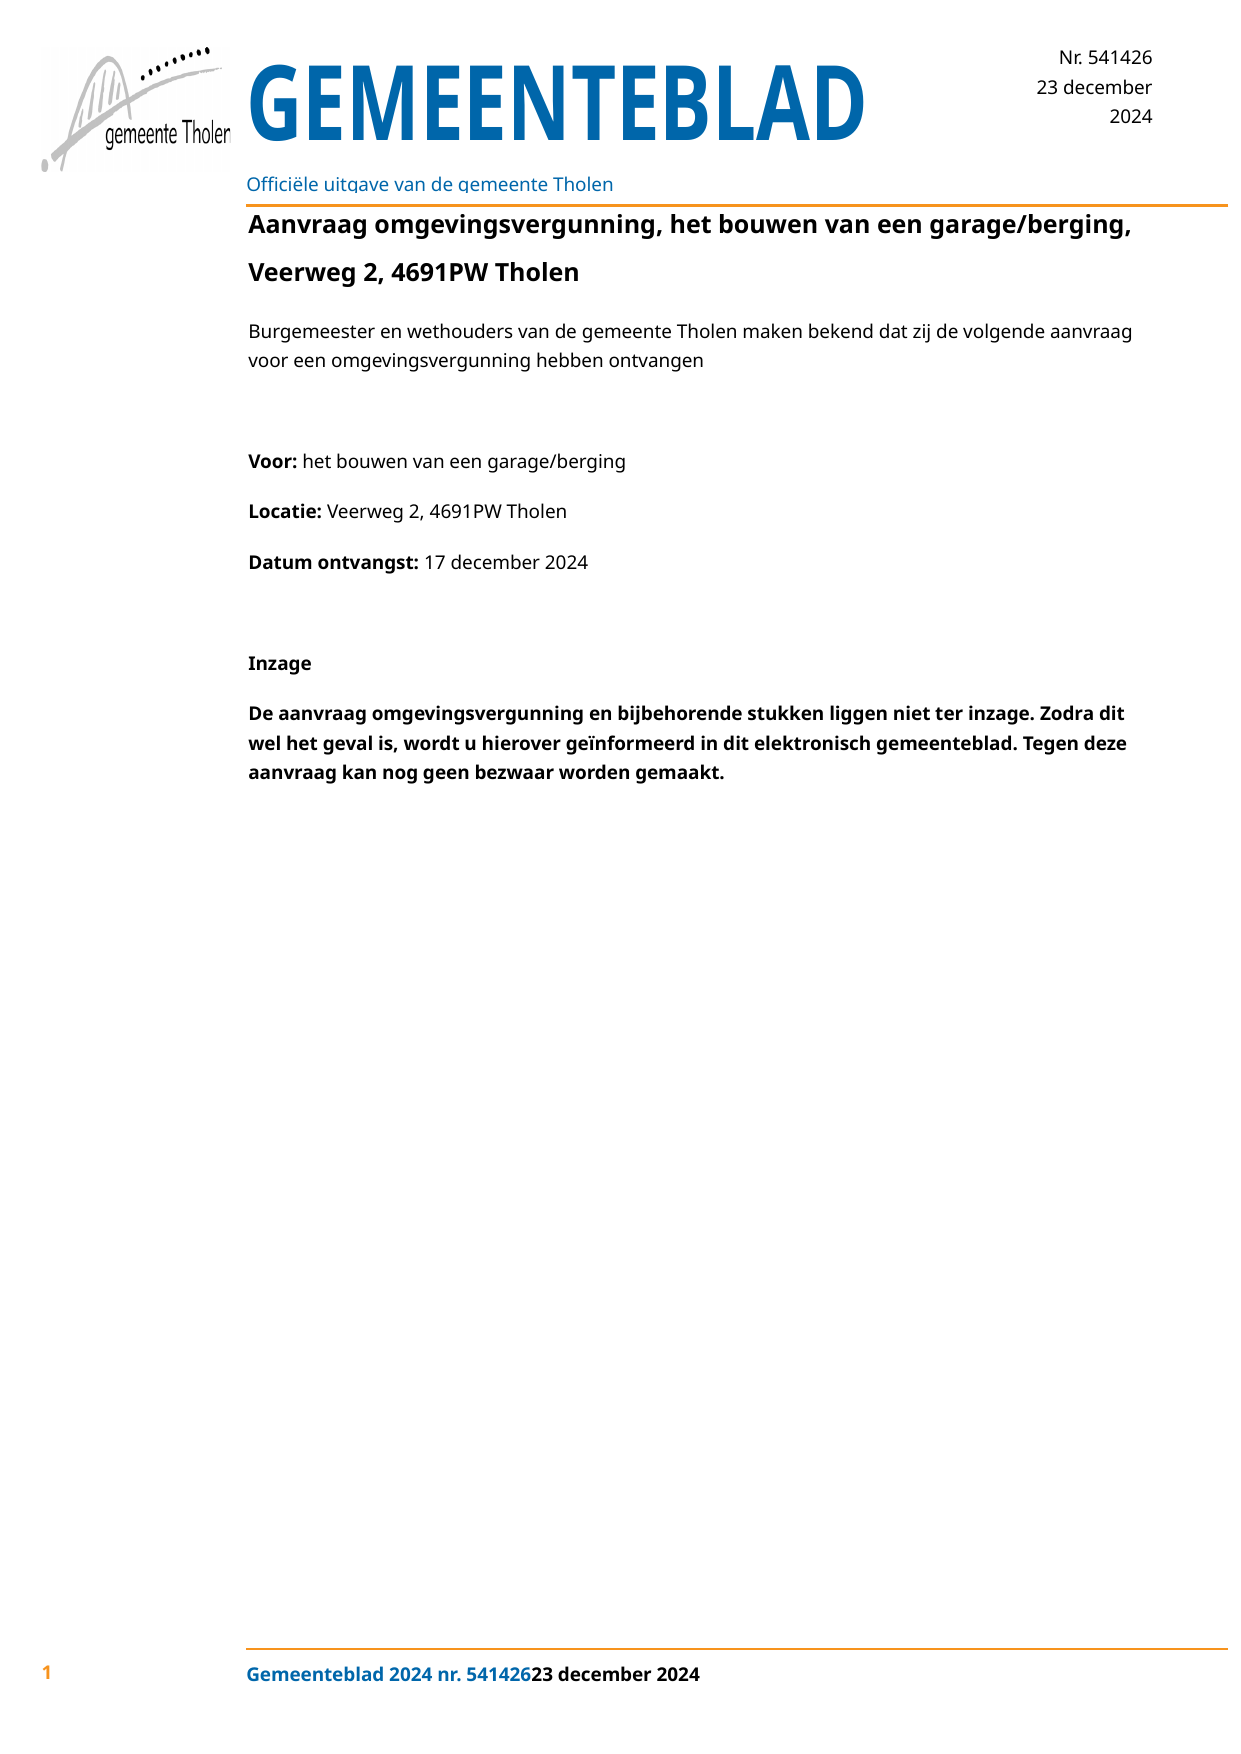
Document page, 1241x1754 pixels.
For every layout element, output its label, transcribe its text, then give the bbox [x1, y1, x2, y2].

text Locatie: Veerweg 2, 4691PW Tholen [248, 499, 1152, 524]
text Voor: het bouwen van een garage/berging [248, 448, 1152, 474]
text Burgemeester en wethouders van de gemeente Tholen maken bekend dat zij de volgende aanvraag voor een omgevingsvergunning hebben ontvangen [248, 318, 1152, 373]
text Datum ontvangst: 17 december 2024 [248, 549, 1152, 575]
text Aanvraag omgevingsvergunning, het bouwen van een garage/berging, Veerweg 2, 4691PW Tholen [248, 207, 1152, 288]
picture [41, 47, 231, 172]
text De aanvraag omgevingsvergunning en bijbehorende stukken liggen niet ter inzage. Zodra dit wel het geval is, wordt u hierover geïnformeerd in dit elektronisch gemeenteblad. Tegen deze aanvraag kan nog geen bezwaar worden gemaakt. [248, 700, 1152, 785]
text Inzage [248, 650, 1152, 676]
